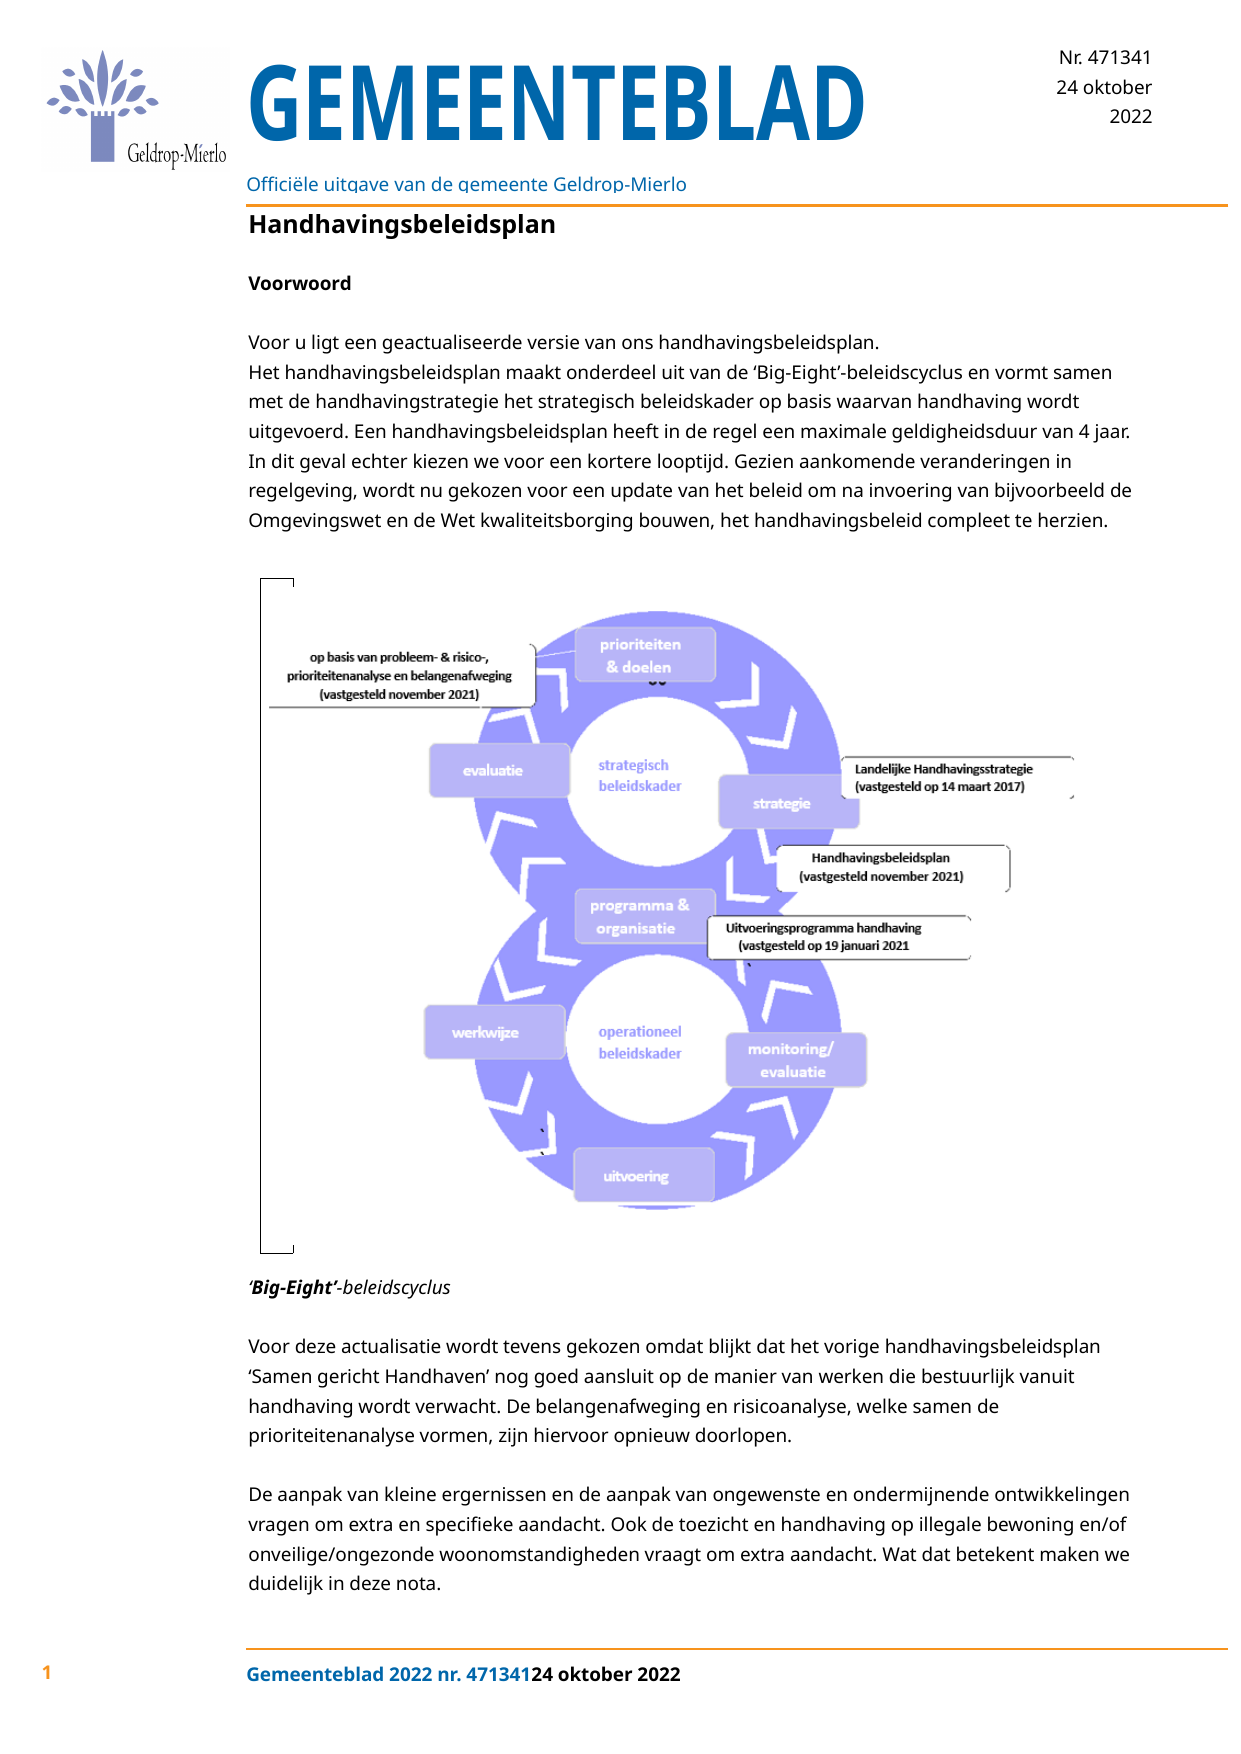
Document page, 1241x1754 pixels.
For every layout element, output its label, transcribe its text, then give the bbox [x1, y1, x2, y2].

picture [268, 587, 1096, 1245]
text Het handhavingsbeleidsplan maakt onderdeel uit van de ‘Big-Eight’-beleidscyclus en vormt samen met de handhavingstrategie het strategisch beleidskader op basis waarvan handhaving wordt uitgevoerd. Een handhavingsbeleidsplan heeft in de regel een maximale geldigheidsduur van 4 jaar. In dit geval echter kiezen we voor een kortere looptijd. Gezien aankomende veranderingen in regelgeving, wordt nu gekozen voor een update van het beleid om na invoering van bijvoorbeeld de Omgevingswet en de Wet kwaliteitsborging bouwen, het handhavingsbeleid compleet te herzien. [248, 359, 1152, 533]
text Voor deze actualisatie wordt tevens gekozen omdat blijkt dat het vorige handhavingsbeleidsplan ‘Samen gericht Handhaven’ nog goed aansluit op de manier van werken die bestuurlijk vanuit handhaving wordt verwacht. De belangenafweging en risicoanalyse, welke samen de prioriteitenanalyse vormen, zijn hiervoor opnieuw doorlopen. [248, 1334, 1152, 1448]
text Handhavingsbeleidsplan [248, 207, 1152, 241]
picture [41, 47, 231, 172]
text Voorwoord [248, 270, 1152, 296]
text De aanpak van kleine ergernissen en de aanpak van ongewenste en ondermijnende ontwikkelingen vragen om extra en specifieke aandacht. Ook de toezicht en handhaving op illegale bewoning en/of onveilige/ongezonde woonomstandigheden vraagt om extra aandacht. Wat dat betekent maken we duidelijk in deze nota. [248, 1482, 1152, 1596]
text Voor u ligt een geactualiseerde versie van ons handhavingsbeleidsplan. [248, 329, 1152, 355]
text ‘Big-Eight’-beleidscyclus [248, 1274, 1152, 1300]
